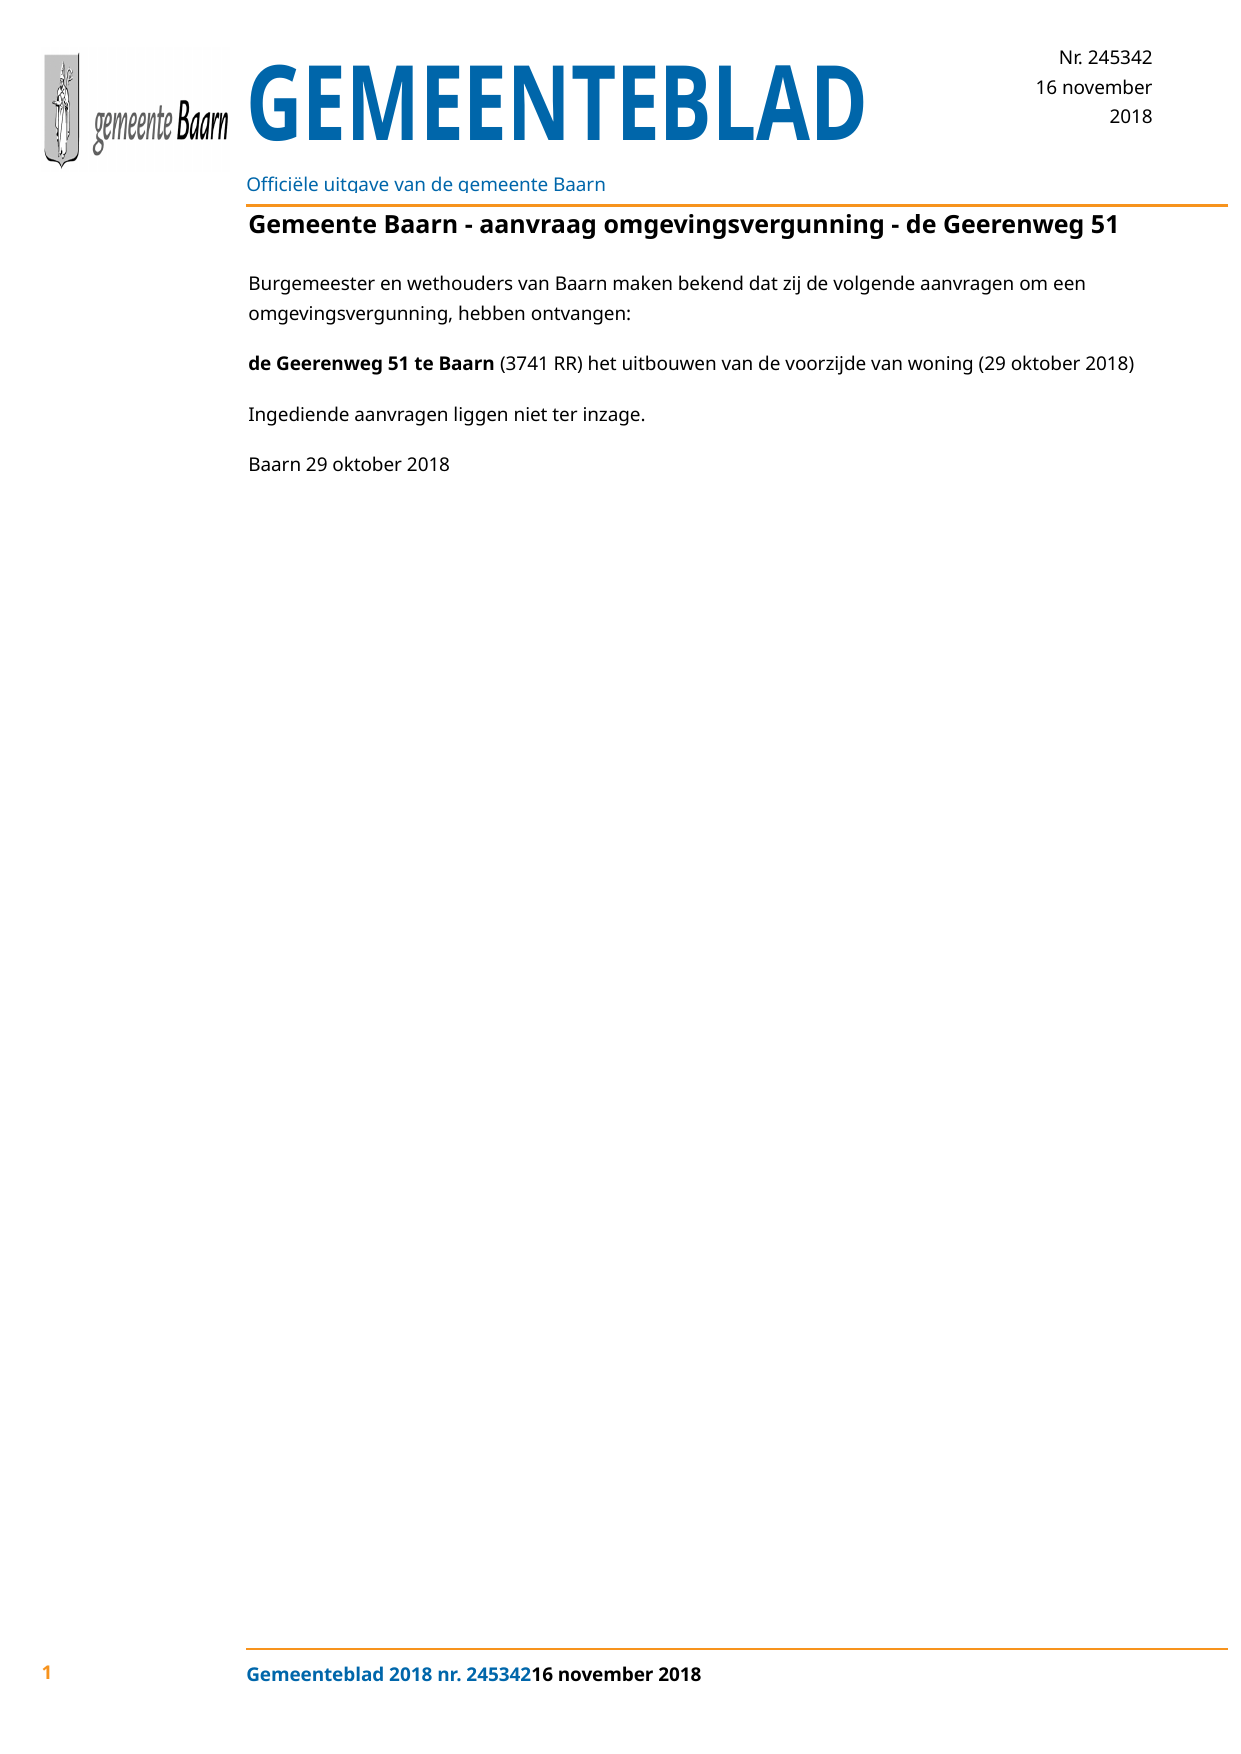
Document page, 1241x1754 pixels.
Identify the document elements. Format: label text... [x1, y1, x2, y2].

text de Geerenweg 51 te Baarn (3741 RR) het uitbouwen van de voorzijde van woning (29 oktober 2018) [248, 350, 1152, 376]
picture [41, 47, 231, 172]
text Baarn 29 oktober 2018 [248, 451, 1152, 477]
text Burgemeester en wethouders van Baarn maken bekend dat zij de volgende aanvragen om een omgevingsvergunning, hebben ontvangen: [248, 270, 1152, 326]
text Gemeente Baarn - aanvraag omgevingsvergunning - de Geerenweg 51 [248, 207, 1152, 241]
text Ingediende aanvragen liggen niet ter inzage. [248, 401, 1152, 426]
